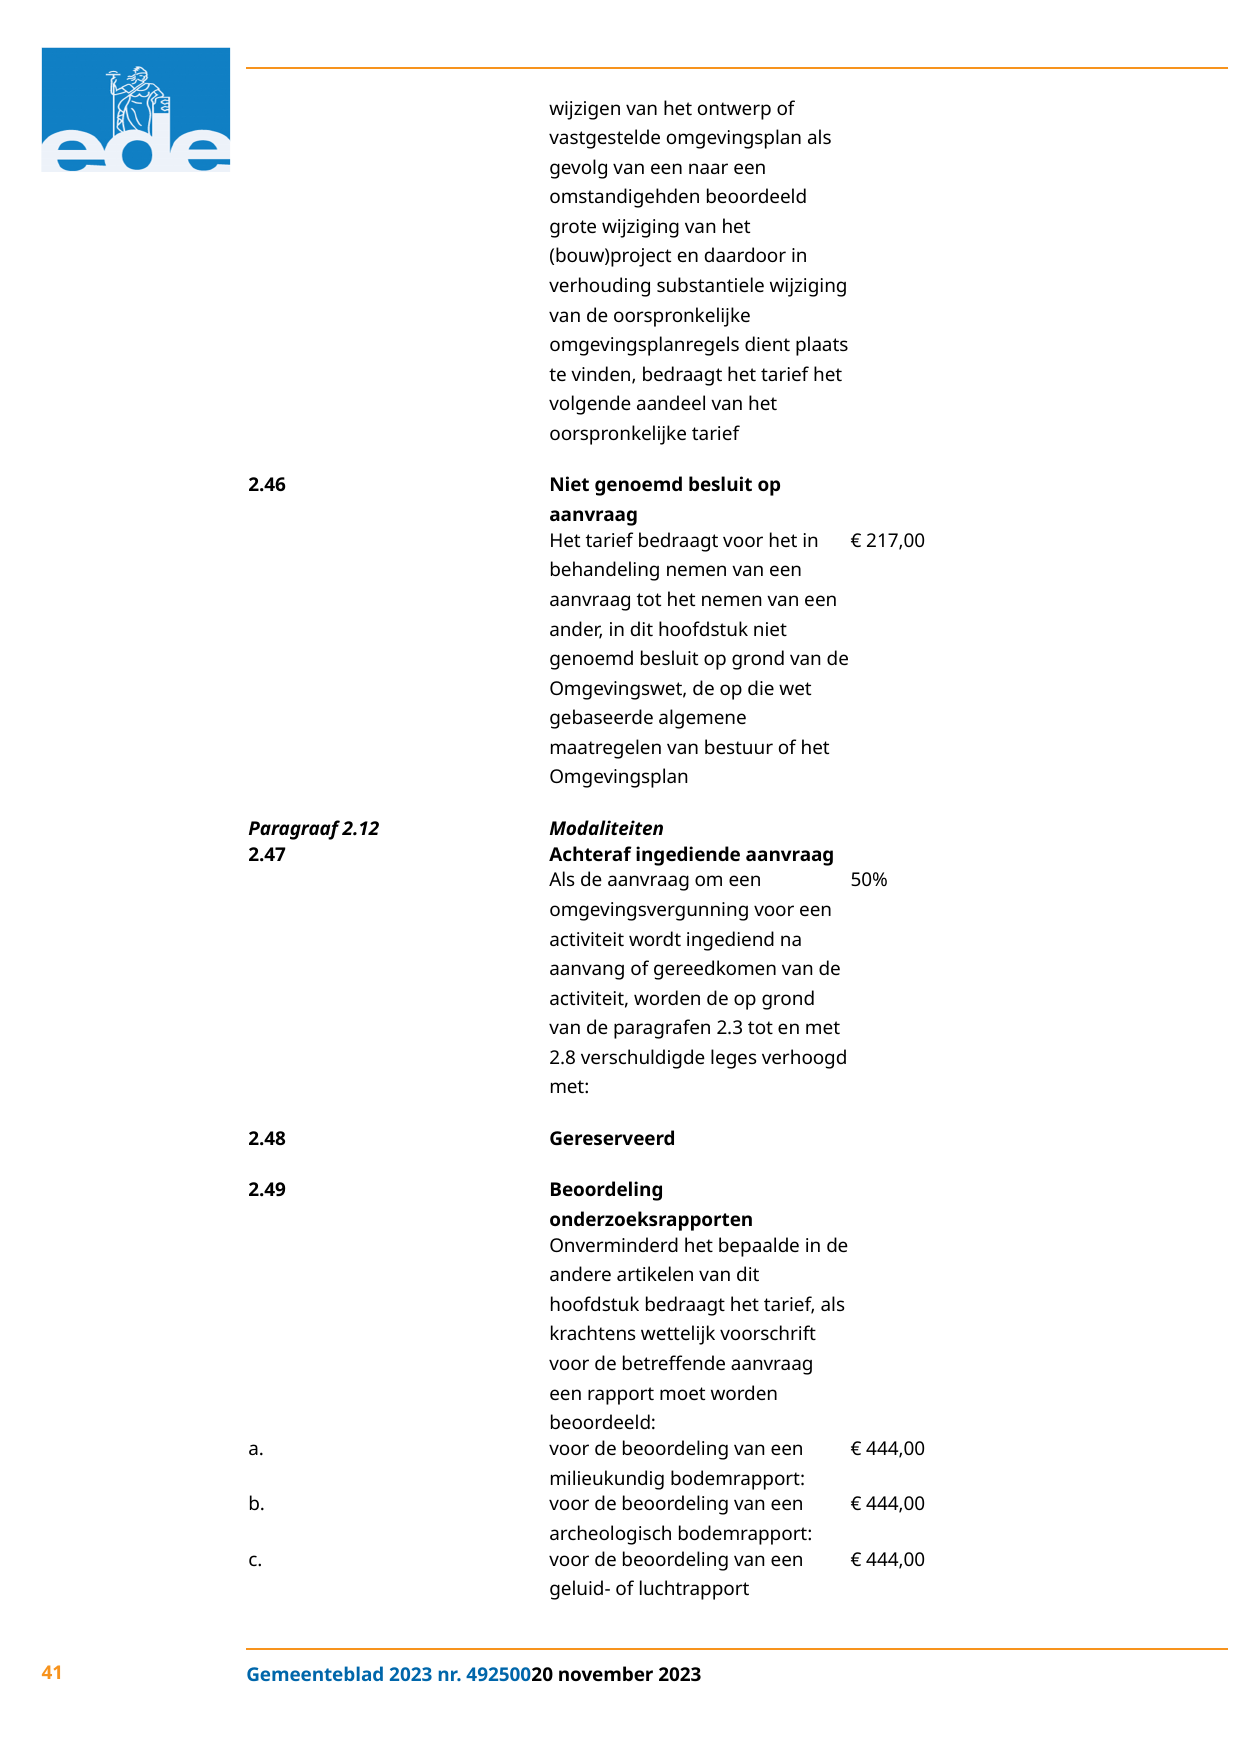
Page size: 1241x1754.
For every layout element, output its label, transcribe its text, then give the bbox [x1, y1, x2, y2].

table_cell c. [248, 1546, 549, 1601]
table_cell [248, 1232, 549, 1435]
table_cell 50% [850, 867, 1152, 1099]
table_cell [850, 1232, 1152, 1435]
table_cell Achteraf ingediende aanvraag [549, 841, 850, 867]
table_cell [549, 789, 850, 815]
table_cell [549, 446, 850, 472]
table_cell [248, 446, 549, 472]
table_cell Het tarief bedraagt voor het in behandeling nemen van een aanvraag tot het nemen van een ander, in dit hoofdstuk niet genoemd besluit op grond van de Omgevingswet, de op die wet gebaseerde algemene maatregelen van bestuur of het Omgevingsplan [549, 527, 850, 789]
table_cell € 444,00 [850, 1546, 1152, 1601]
table_cell [248, 1151, 549, 1177]
table_cell wijzigen van het ontwerp of vastgestelde omgevingsplan als gevolg van een naar een omstandigehden beoordeeld grote wijziging van het (bouw)project en daardoor in verhouding substantiele wijziging van de oorspronkelijke omgevingsplanregels dient plaats te vinden, bedraagt het tarief het volgende aandeel van het oorspronkelijke tarief [549, 95, 850, 446]
table_cell [248, 1099, 549, 1125]
table_cell 2.49 [248, 1177, 549, 1232]
table_cell [850, 789, 1152, 815]
table_cell Niet genoemd besluit op aanvraag [549, 472, 850, 527]
table_cell [549, 1151, 850, 1177]
table_cell 2.48 [248, 1125, 549, 1151]
table_cell voor de beoordeling van een archeologisch bodemrapport: [549, 1490, 850, 1546]
table_cell [850, 1099, 1152, 1125]
table_cell € 444,00 [850, 1490, 1152, 1546]
table_cell € 444,00 [850, 1435, 1152, 1490]
table_cell 2.47 [248, 841, 549, 867]
table_cell Paragraaf 2.12 [248, 815, 549, 841]
table_cell [850, 1125, 1152, 1151]
table_cell [850, 95, 1152, 446]
table_cell [850, 1177, 1152, 1232]
table_cell [248, 95, 549, 446]
table_cell Gereserveerd [549, 1125, 850, 1151]
picture [41, 47, 231, 172]
table_cell voor de beoordeling van een milieukundig bodemrapport: [549, 1435, 850, 1490]
table_cell Modaliteiten [549, 815, 850, 841]
table_cell 2.46 [248, 472, 549, 527]
table_cell [850, 446, 1152, 472]
table_cell Als de aanvraag om een omgevingsvergunning voor een activiteit wordt ingediend na aanvang of gereedkomen van de activiteit, worden de op grond van de paragrafen 2.3 tot en met 2.8 verschuldigde leges verhoogd met: [549, 867, 850, 1099]
table_cell [850, 1151, 1152, 1177]
table_cell [850, 472, 1152, 527]
table_cell [248, 867, 549, 1099]
table_cell [850, 815, 1152, 841]
table_cell b. [248, 1490, 549, 1546]
table_cell Beoordeling onderzoeksrapporten [549, 1177, 850, 1232]
table_cell [248, 789, 549, 815]
table_cell € 217,00 [850, 527, 1152, 789]
table_cell [248, 527, 549, 789]
table_cell [850, 841, 1152, 867]
table_cell [549, 1099, 850, 1125]
table_cell a. [248, 1435, 549, 1490]
table_cell voor de beoordeling van een geluid- of luchtrapport [549, 1546, 850, 1601]
table_cell Onverminderd het bepaalde in de andere artikelen van dit hoofdstuk bedraagt het tarief, als krachtens wettelijk voorschrift voor de betreffende aanvraag een rapport moet worden beoordeeld: [549, 1232, 850, 1435]
